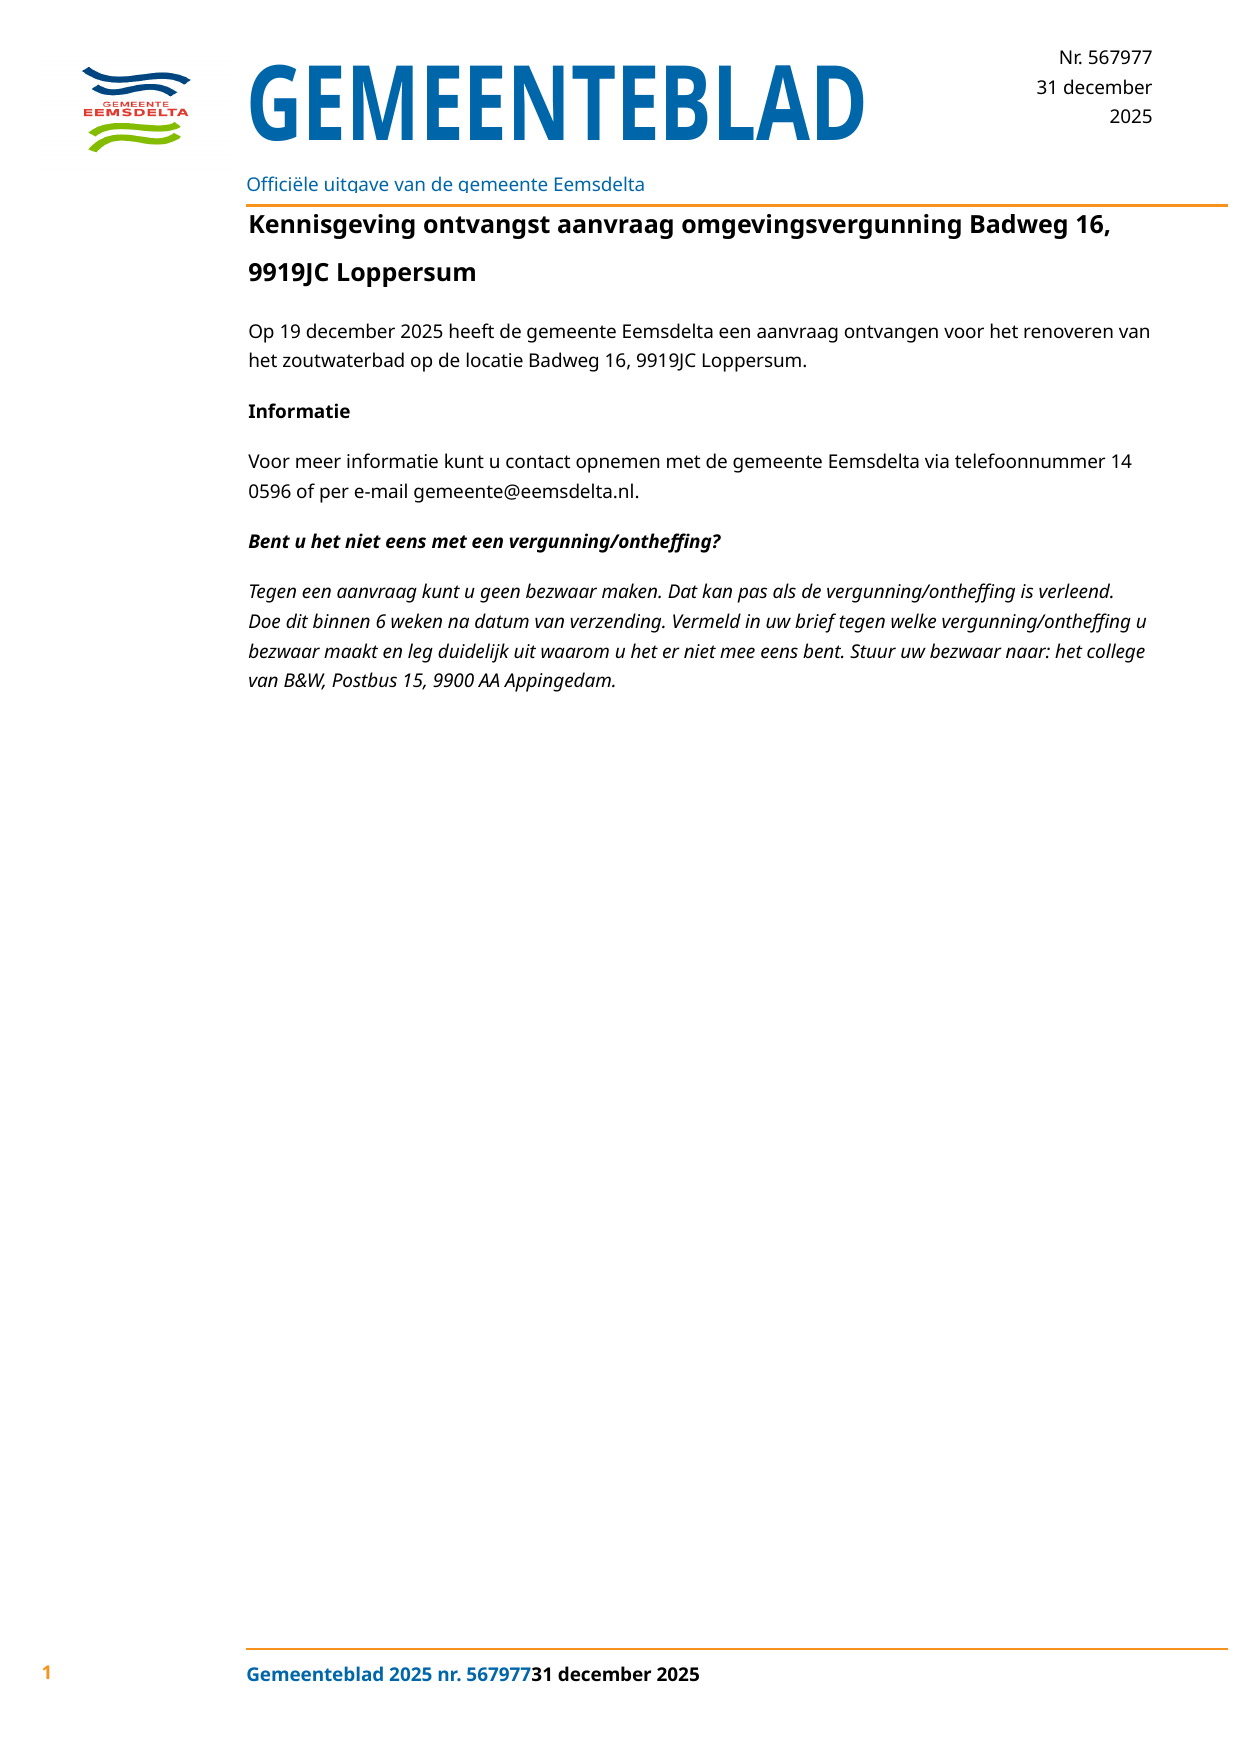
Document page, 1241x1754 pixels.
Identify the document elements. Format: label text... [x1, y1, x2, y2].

text Informatie [248, 398, 1152, 424]
picture [41, 47, 231, 172]
text Kennisgeving ontvangst aanvraag omgevingsvergunning Badweg 16, 9919JC Loppersum [248, 207, 1152, 288]
text Voor meer informatie kunt u contact opnemen met de gemeente Eemsdelta via telefoonnummer 14 0596 of per e-mail gemeente@eemsdelta.nl. [248, 448, 1152, 504]
text Bent u het niet eens met een vergunning/ontheffing? [248, 528, 1152, 554]
text Tegen een aanvraag kunt u geen bezwaar maken. Dat kan pas als de vergunning/ontheffing is verleend. Doe dit binnen 6 weken na datum van verzending. Vermeld in uw brief tegen welke vergunning/ontheffing u bezwaar maakt en leg duidelijk uit waarom u het er niet mee eens bent. Stuur uw bezwaar naar: het college van B&W, Postbus 15, 9900 AA Appingedam. [248, 579, 1152, 693]
text Op 19 december 2025 heeft de gemeente Eemsdelta een aanvraag ontvangen voor het renoveren van het zoutwaterbad op de locatie Badweg 16, 9919JC Loppersum. [248, 318, 1152, 373]
